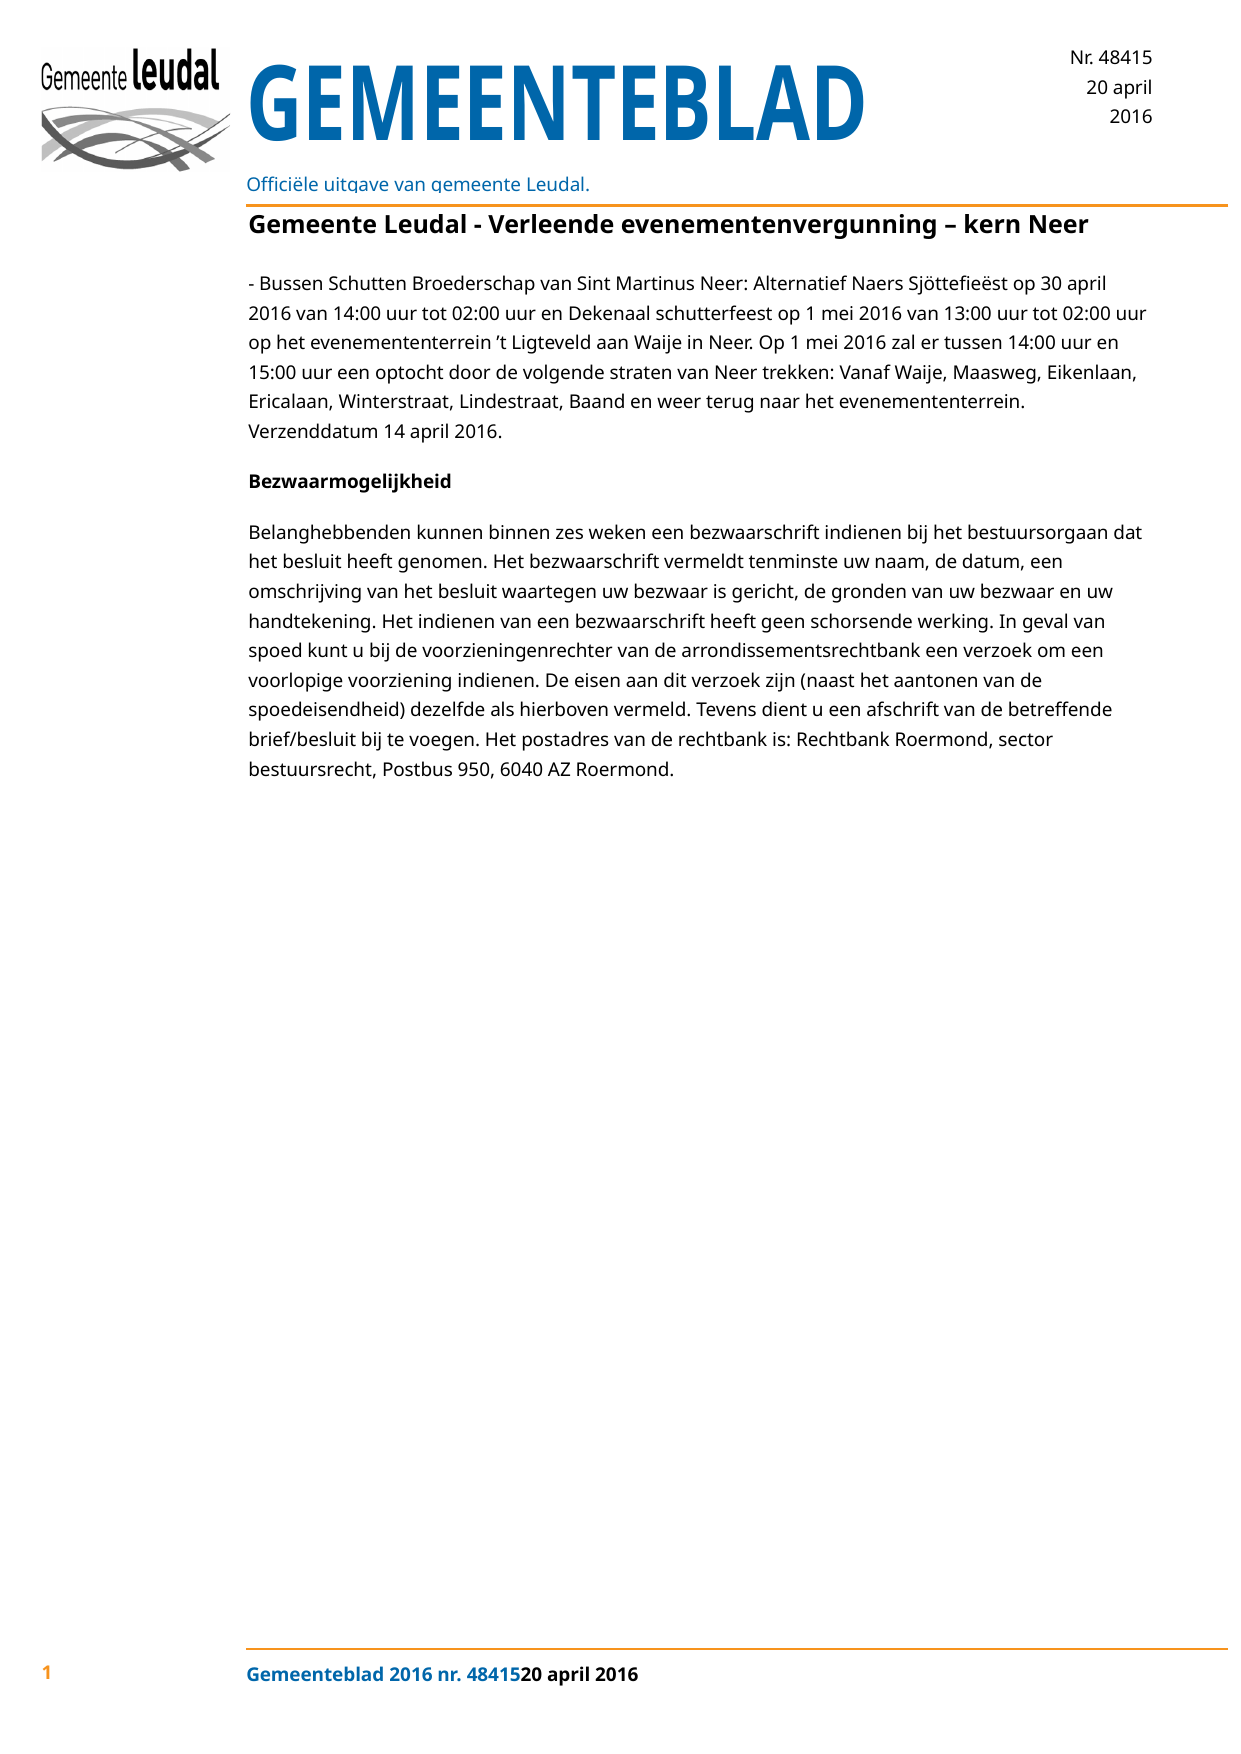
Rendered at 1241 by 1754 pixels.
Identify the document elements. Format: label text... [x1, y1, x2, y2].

text Belanghebbenden kunnen binnen zes weken een bezwaarschrift indienen bij het bestuursorgaan dat het besluit heeft genomen. Het bezwaarschrift vermeldt tenminste uw naam, de datum, een omschrijving van het besluit waartegen uw bezwaar is gericht, de gronden van uw bezwaar en uw handtekening. Het indienen van een bezwaarschrift heeft geen schorsende werking. In geval van spoed kunt u bij de voorzieningenrechter van de arrondissementsrechtbank een verzoek om een voorlopige voorziening indienen. De eisen aan dit verzoek zijn (naast het aantonen van de spoedeisendheid) dezelfde als hierboven vermeld. Tevens dient u een afschrift van de betreffende brief/besluit bij te voegen. Het postadres van de rechtbank is: Rechtbank Roermond, sector bestuursrecht, Postbus 950, 6040 AZ Roermond. [248, 519, 1152, 781]
text Bezwaarmogelijkheid [248, 469, 1152, 494]
picture [41, 47, 231, 172]
text Gemeente Leudal - Verleende evenementenvergunning – kern Neer [248, 207, 1152, 241]
text - Bussen Schutten Broederschap van Sint Martinus Neer: Alternatief Naers Sjöttefieëst op 30 april 2016 van 14:00 uur tot 02:00 uur en Dekenaal schutterfeest op 1 mei 2016 van 13:00 uur tot 02:00 uur op het evenemententerrein ’t Ligteveld aan Waije in Neer. Op 1 mei 2016 zal er tussen 14:00 uur en 15:00 uur een optocht door de volgende straten van Neer trekken: Vanaf Waije, Maasweg, Eikenlaan, Ericalaan, Winterstraat, Lindestraat, Baand en weer terug naar het evenemententerrein. Verzenddatum 14 april 2016. [248, 270, 1152, 444]
